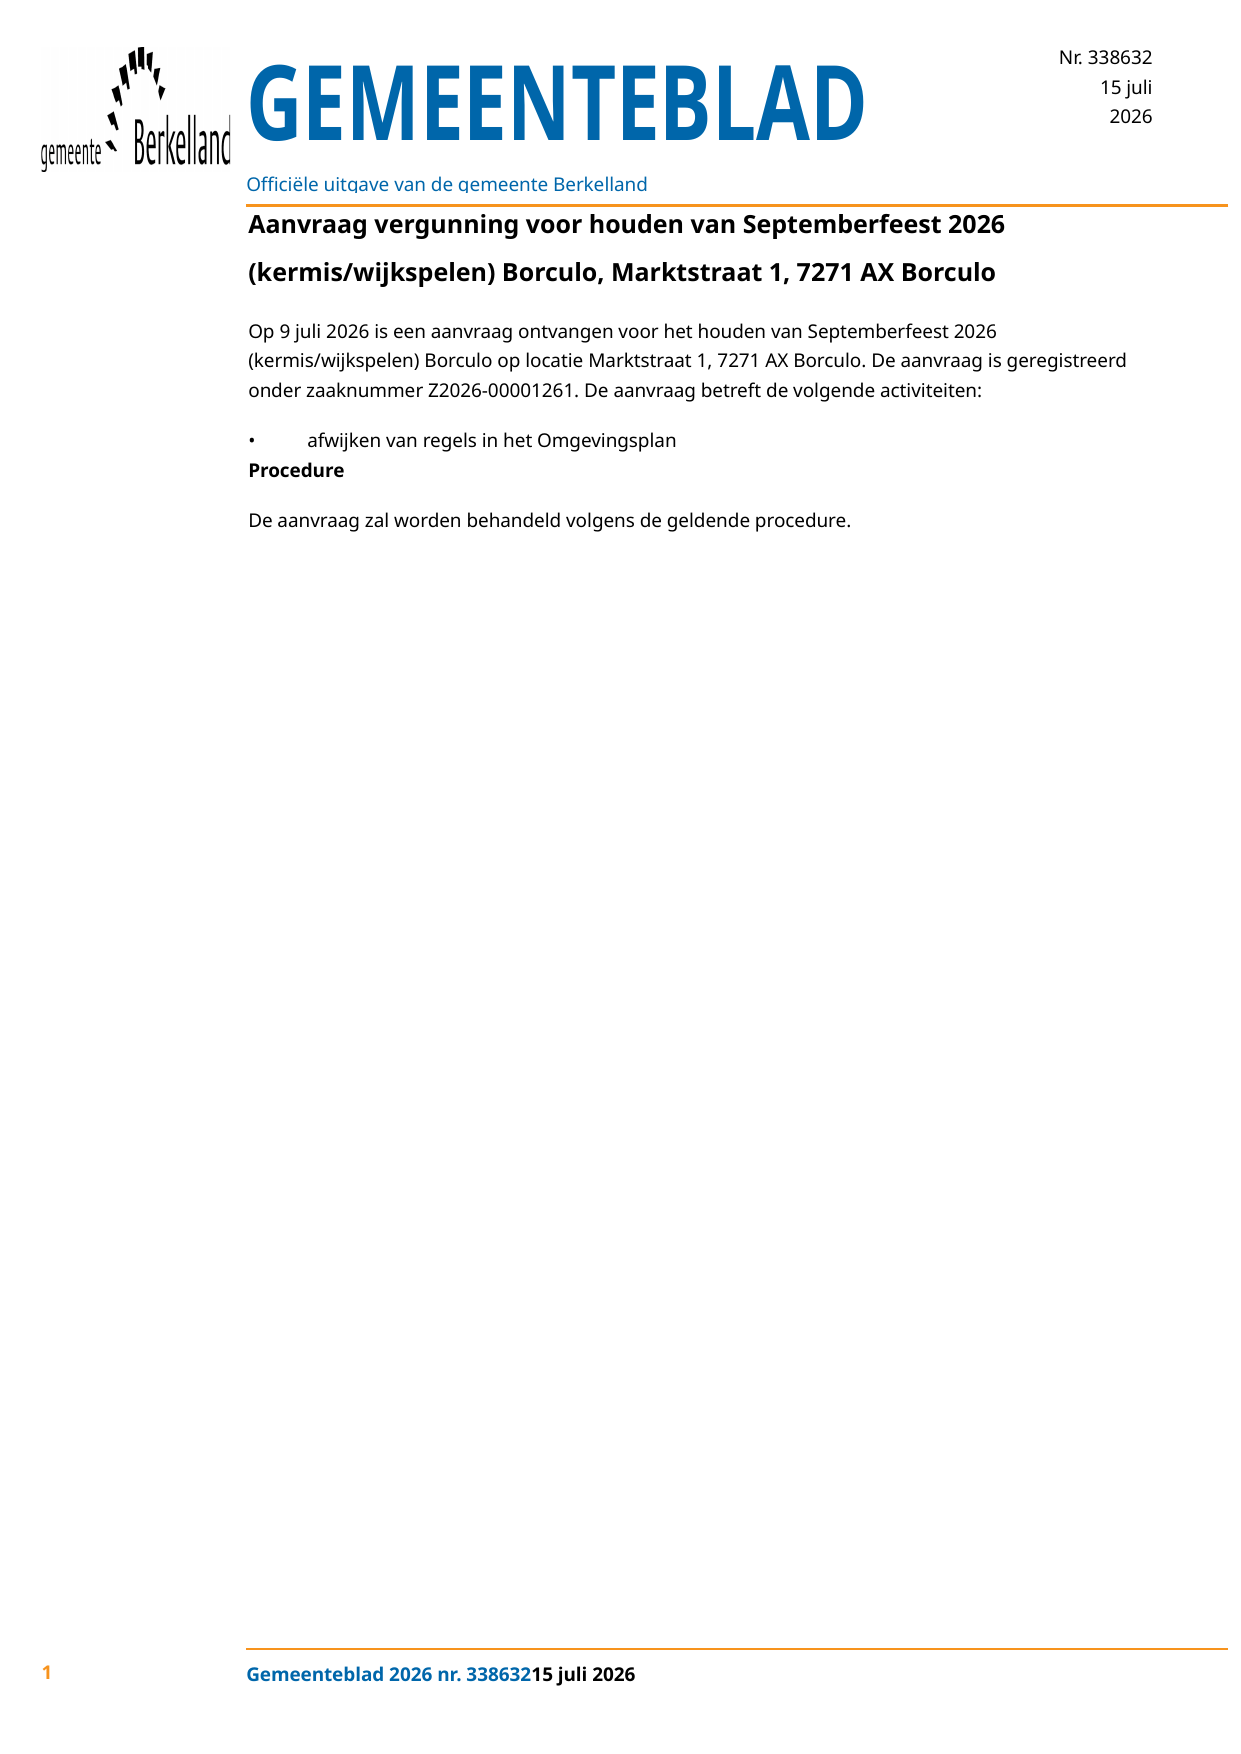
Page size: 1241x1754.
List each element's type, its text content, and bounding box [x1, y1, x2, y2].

text Aanvraag vergunning voor houden van Septemberfeest 2026 (kermis/wijkspelen) Borculo, Marktstraat 1, 7271 AX Borculo [248, 207, 1152, 288]
picture [41, 47, 231, 172]
text Op 9 juli 2026 is een aanvraag ontvangen voor het houden van Septemberfeest 2026 (kermis/wijkspelen) Borculo op locatie Marktstraat 1, 7271 AX Borculo. De aanvraag is geregistreerd onder zaaknummer Z2026-00001261. De aanvraag betreft de volgende activiteiten: [248, 318, 1152, 403]
text Procedure [248, 457, 1152, 483]
list afwijken van regels in het Omgevingsplan [248, 427, 1152, 453]
text De aanvraag zal worden behandeld volgens de geldende procedure. [248, 507, 1152, 533]
